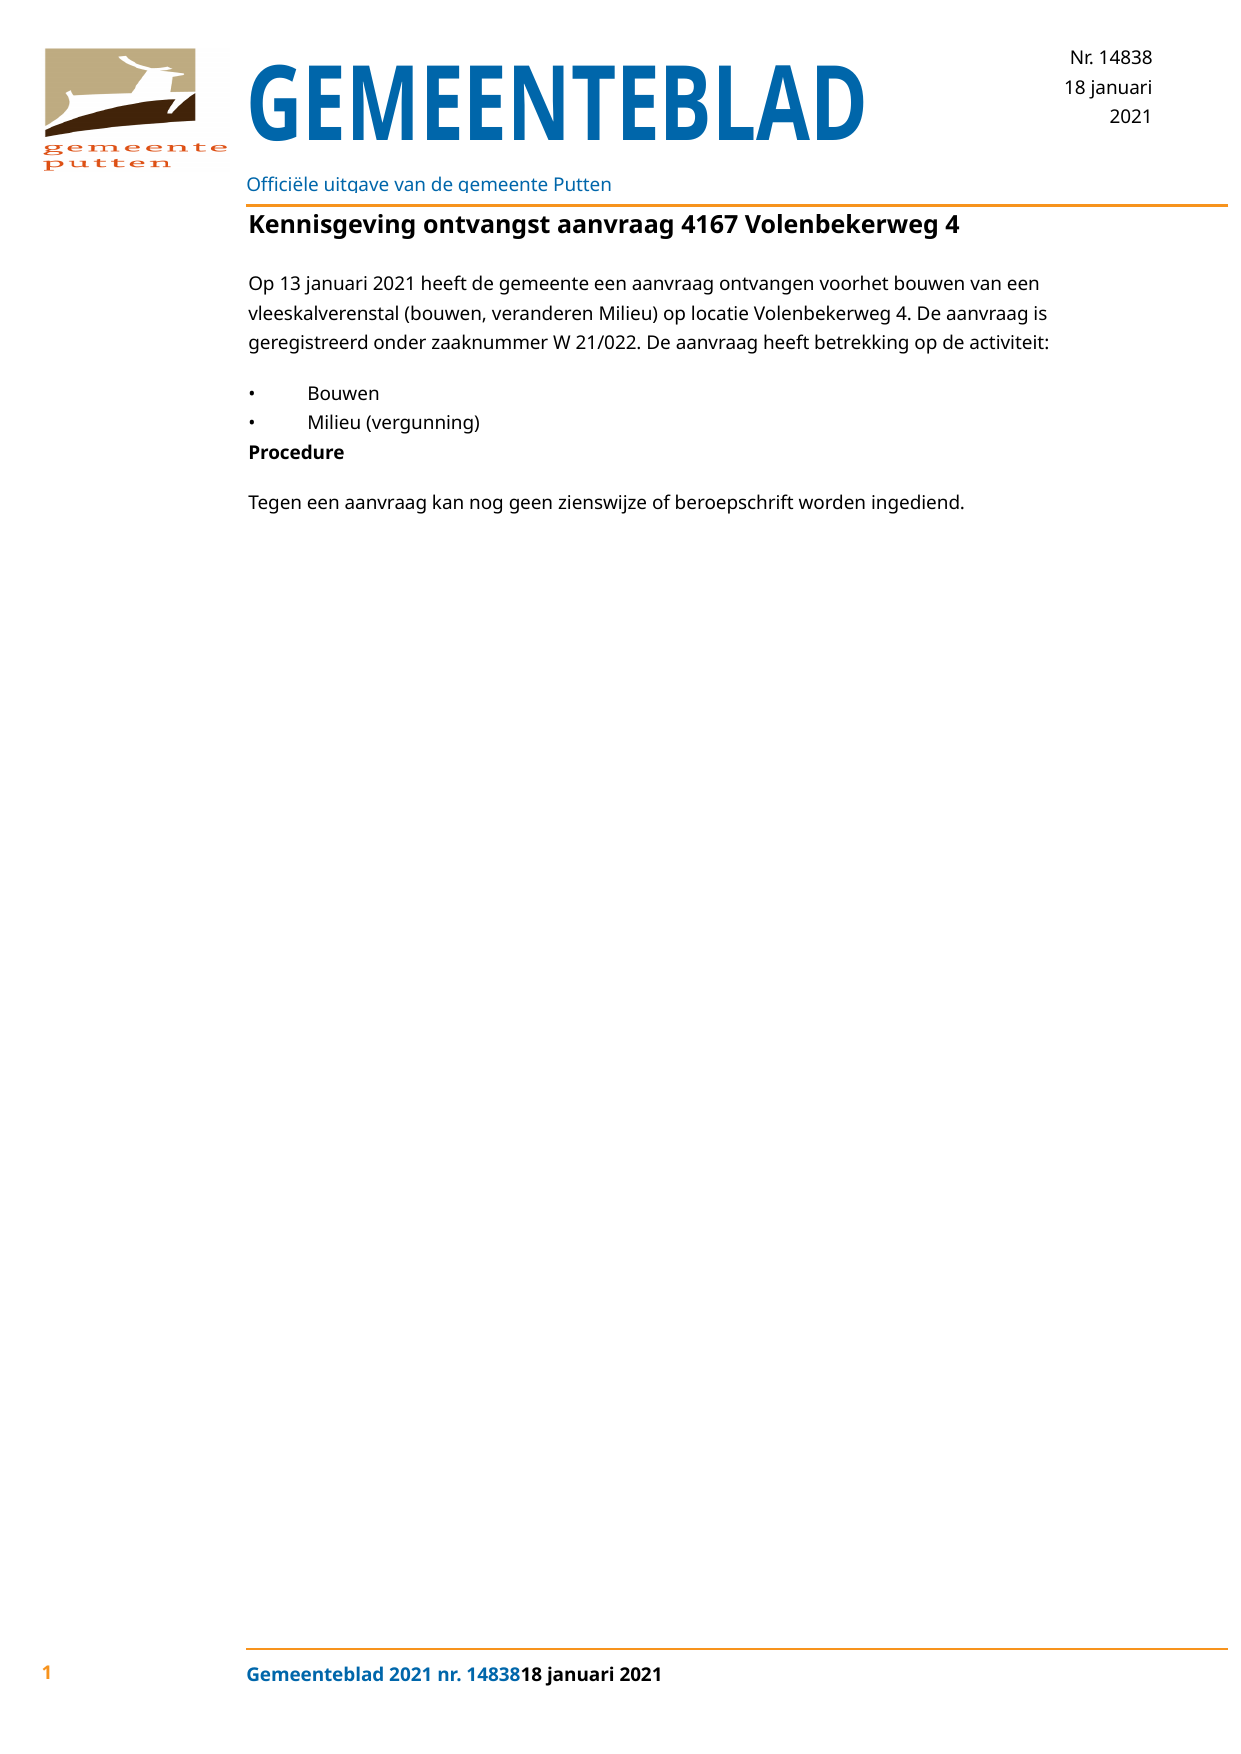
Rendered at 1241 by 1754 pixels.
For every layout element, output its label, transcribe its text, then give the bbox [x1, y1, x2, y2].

text Op 13 januari 2021 heeft de gemeente een aanvraag ontvangen voorhet bouwen van een vleeskalverenstal (bouwen, veranderen Milieu) op locatie Volenbekerweg 4. De aanvraag is geregistreerd onder zaaknummer W 21/022. De aanvraag heeft betrekking op de activiteit: [248, 270, 1152, 355]
list Milieu (vergunning) [248, 409, 1152, 435]
text Tegen een aanvraag kan nog geen zienswijze of beroepschrift worden ingediend. [248, 489, 1152, 515]
picture [41, 47, 231, 172]
text Kennisgeving ontvangst aanvraag 4167 Volenbekerweg 4 [248, 207, 1152, 241]
list Bouwen [248, 380, 1152, 406]
text Procedure [248, 439, 1152, 465]
